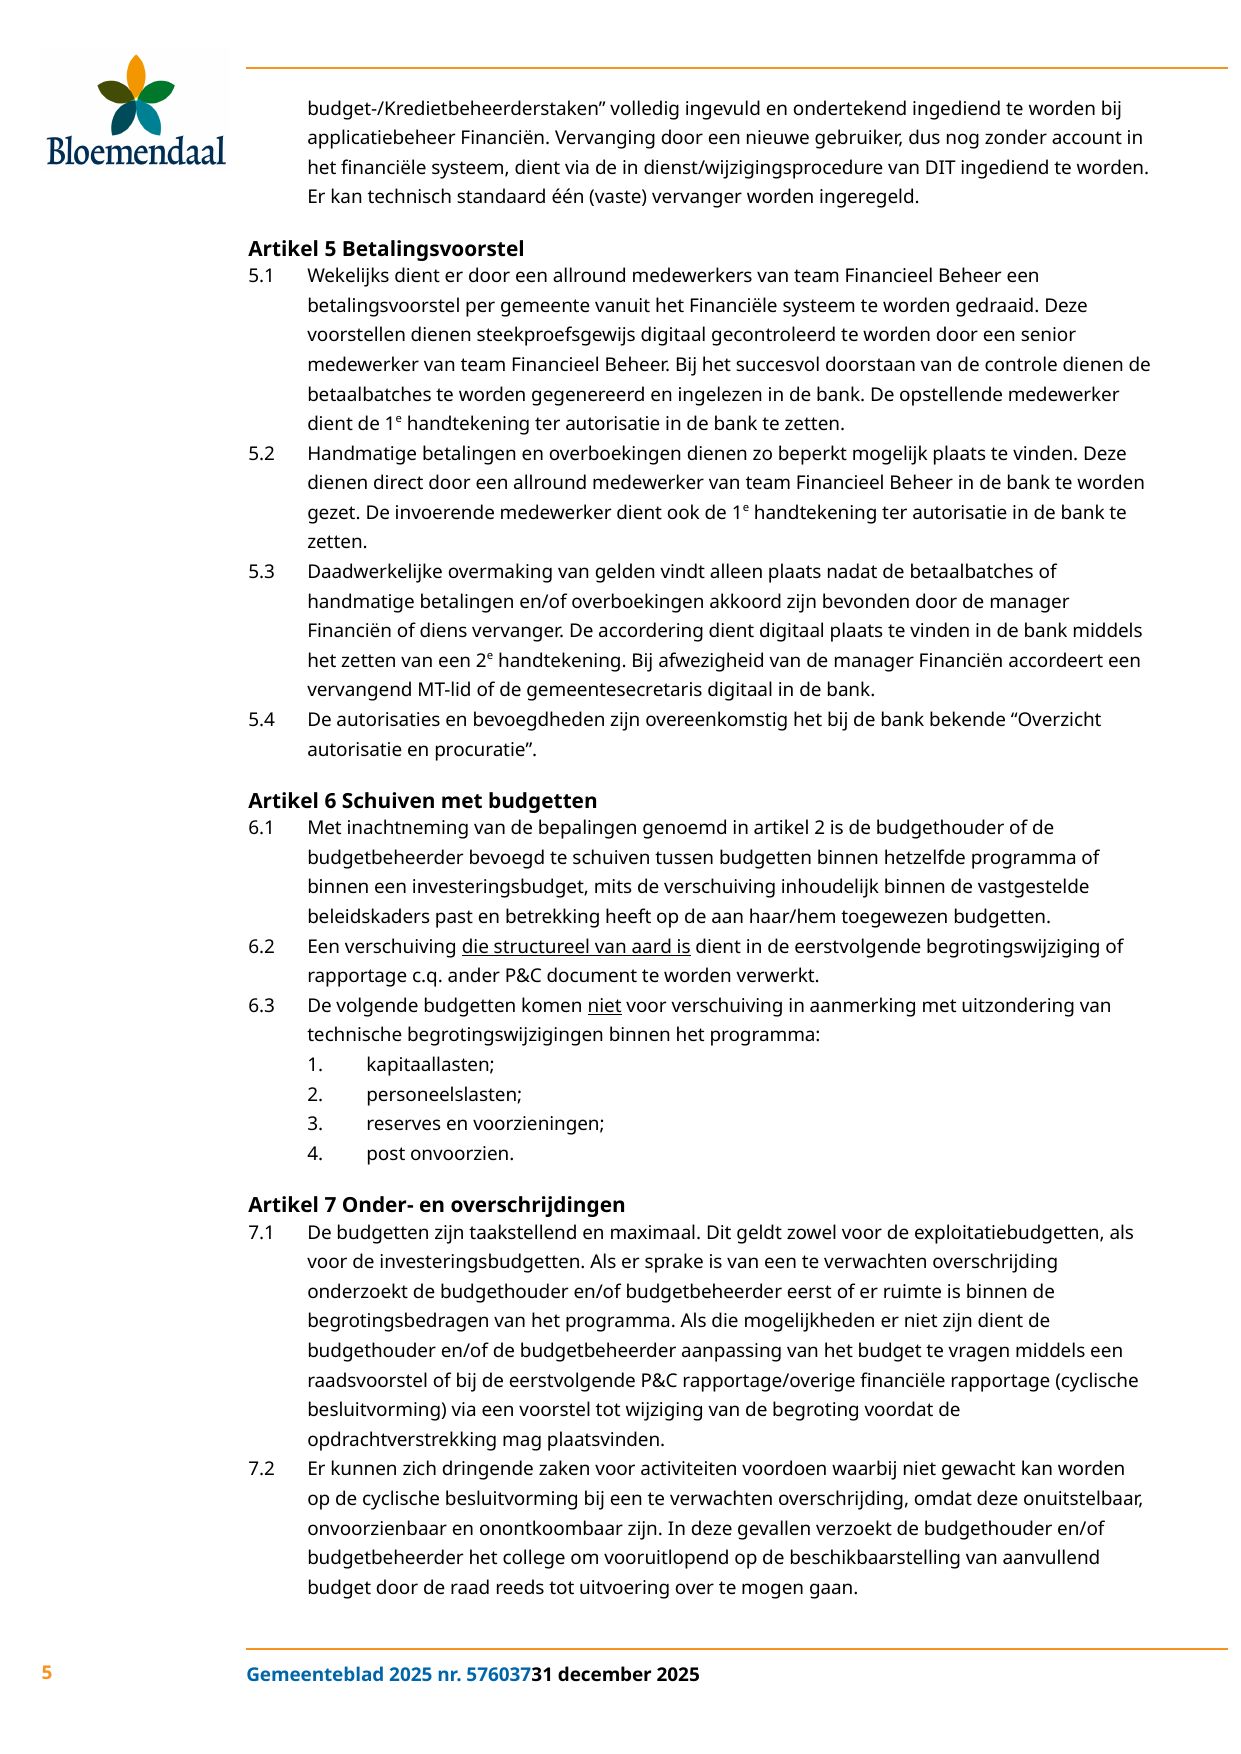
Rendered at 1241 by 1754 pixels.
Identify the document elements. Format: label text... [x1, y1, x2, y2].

list Er kunnen zich dringende zaken voor activiteiten voordoen waarbij niet gewacht kan worden op de cyclische besluitvorming bij een te verwachten overschrijding, omdat deze onuitstelbaar, onvoorzienbaar en onontkoombaar zijn. In deze gevallen verzoekt de budgethouder en/of budgetbeheerder het college om vooruitlopend op de beschikbaarstelling van aanvullend budget door de raad reeds tot uitvoering over te mogen gaan. [248, 1456, 1152, 1599]
list Daadwerkelijke overmaking van gelden vindt alleen plaats nadat de betaalbatches of handmatige betalingen en/of overboekingen akkoord zijn bevonden door de manager Financiën of diens vervanger. De accordering dient digitaal plaats te vinden in de bank middels het zetten van een 2e handtekening. Bij afwezigheid van de manager Financiën accordeert een vervangend MT-lid of de gemeentesecretaris digitaal in de bank. [248, 558, 1152, 702]
list De volgende budgetten komen niet voor verschuiving in aanmerking met uitzondering van technische begrotingswijzigingen binnen het programma: [248, 992, 1152, 1047]
text Artikel 6 Schuiven met budgetten [248, 786, 1152, 814]
list Een verschuiving die structureel van aard is dient in de eerstvolgende begrotingswijziging of rapportage c.q. ander P&C document te worden verwerkt. [248, 933, 1152, 988]
text Artikel 7 Onder- en overschrijdingen [248, 1190, 1152, 1219]
picture [41, 47, 231, 172]
list De budgetten zijn taakstellend en maximaal. Dit geldt zowel voor de exploitatiebudgetten, als voor de investeringsbudgetten. Als er sprake is van een te verwachten overschrijding onderzoekt de budgethouder en/of budgetbeheerder eerst of er ruimte is binnen de begrotingsbedragen van het programma. Als die mogelijkheden er niet zijn dient de budgethouder en/of de budgetbeheerder aanpassing van het budget te vragen middels een raadsvoorstel of bij de eerstvolgende P&C rapportage/overige financiële rapportage (cyclische besluitvorming) via een voorstel tot wijziging van de begroting voordat de opdrachtverstrekking mag plaatsvinden. [248, 1219, 1152, 1452]
list Met inachtneming van de bepalingen genoemd in artikel 2 is de budgethouder of de budgetbeheerder bevoegd te schuiven tussen budgetten binnen hetzelfde programma of binnen een investeringsbudget, mits de verschuiving inhoudelijk binnen de vastgestelde beleidskaders past en betrekking heeft op de aan haar/hem toegewezen budgetten. [248, 814, 1152, 929]
list budget-/Kredietbeheerderstaken” volledig ingevuld en ondertekend ingediend te worden bij applicatiebeheer Financiën. Vervanging door een nieuwe gebruiker, dus nog zonder account in het financiële systeem, dient via de in dienst/wijzigingsprocedure van DIT ingediend te worden. Er kan technisch standaard één (vaste) vervanger worden ingeregeld. [248, 95, 1152, 209]
text Artikel 5 Betalingsvoorstel [248, 234, 1152, 262]
list De autorisaties en bevoegdheden zijn overeenkomstig het bij de bank bekende “Overzicht autorisatie en procuratie”. [248, 706, 1152, 761]
list Handmatige betalingen en overboekingen dienen zo beperkt mogelijk plaats te vinden. Deze dienen direct door een allround medewerker van team Financieel Beheer in de bank te worden gezet. De invoerende medewerker dient ook de 1e handtekening ter autorisatie in de bank te zetten. [248, 440, 1152, 554]
list Wekelijks dient er door een allround medewerkers van team Financieel Beheer een betalingsvoorstel per gemeente vanuit het Financiële systeem te worden gedraaid. Deze voorstellen dienen steekproefsgewijs digitaal gecontroleerd te worden door een senior medewerker van team Financieel Beheer. Bij het succesvol doorstaan van de controle dienen de betaalbatches te worden gegenereerd en ingelezen in de bank. De opstellende medewerker dient de 1e handtekening ter autorisatie in de bank te zetten. [248, 262, 1152, 436]
list reserves en voorzieningen; [307, 1110, 1152, 1136]
list personeelslasten; [307, 1081, 1152, 1107]
list post onvoorzien. [307, 1140, 1152, 1166]
list kapitaallasten; [307, 1051, 1152, 1077]
